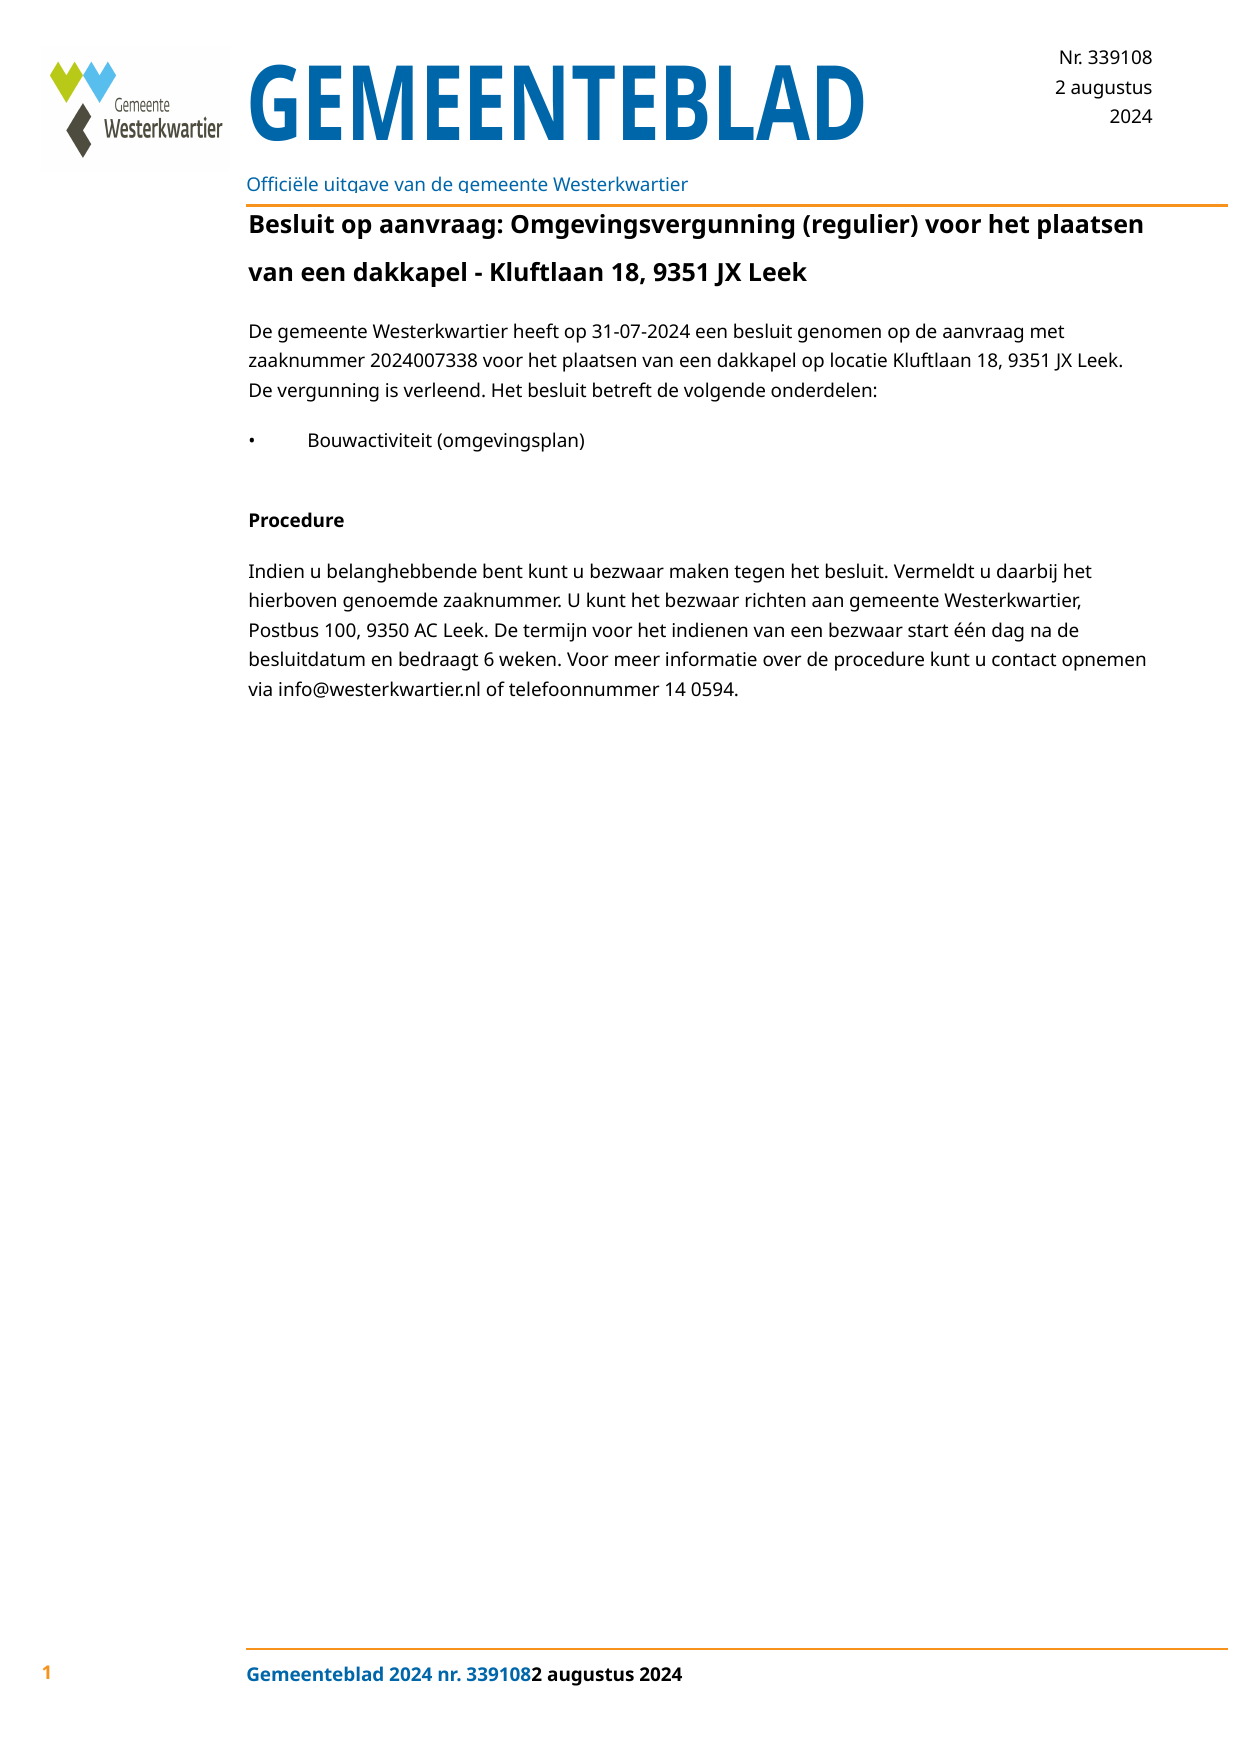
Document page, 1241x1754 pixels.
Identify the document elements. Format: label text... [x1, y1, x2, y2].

picture [41, 47, 231, 172]
text Indien u belanghebbende bent kunt u bezwaar maken tegen het besluit. Vermeldt u daarbij het hierboven genoemde zaaknummer. U kunt het bezwaar richten aan gemeente Westerkwartier, Postbus 100, 9350 AC Leek. De termijn voor het indienen van een bezwaar start één dag na de besluitdatum en bedraagt 6 weken. Voor meer informatie over de procedure kunt u contact opnemen via info@westerkwartier.nl of telefoonnummer 14 0594. [248, 558, 1152, 702]
text De gemeente Westerkwartier heeft op 31-07-2024 een besluit genomen op de aanvraag met zaaknummer 2024007338 voor het plaatsen van een dakkapel op locatie Kluftlaan 18, 9351 JX Leek. De vergunning is verleend. Het besluit betreft de volgende onderdelen: [248, 318, 1152, 403]
text Besluit op aanvraag: Omgevingsvergunning (regulier) voor het plaatsen van een dakkapel - Kluftlaan 18, 9351 JX Leek [248, 207, 1152, 288]
text Procedure [248, 507, 1152, 533]
list Bouwactiviteit (omgevingsplan) [248, 427, 1152, 453]
